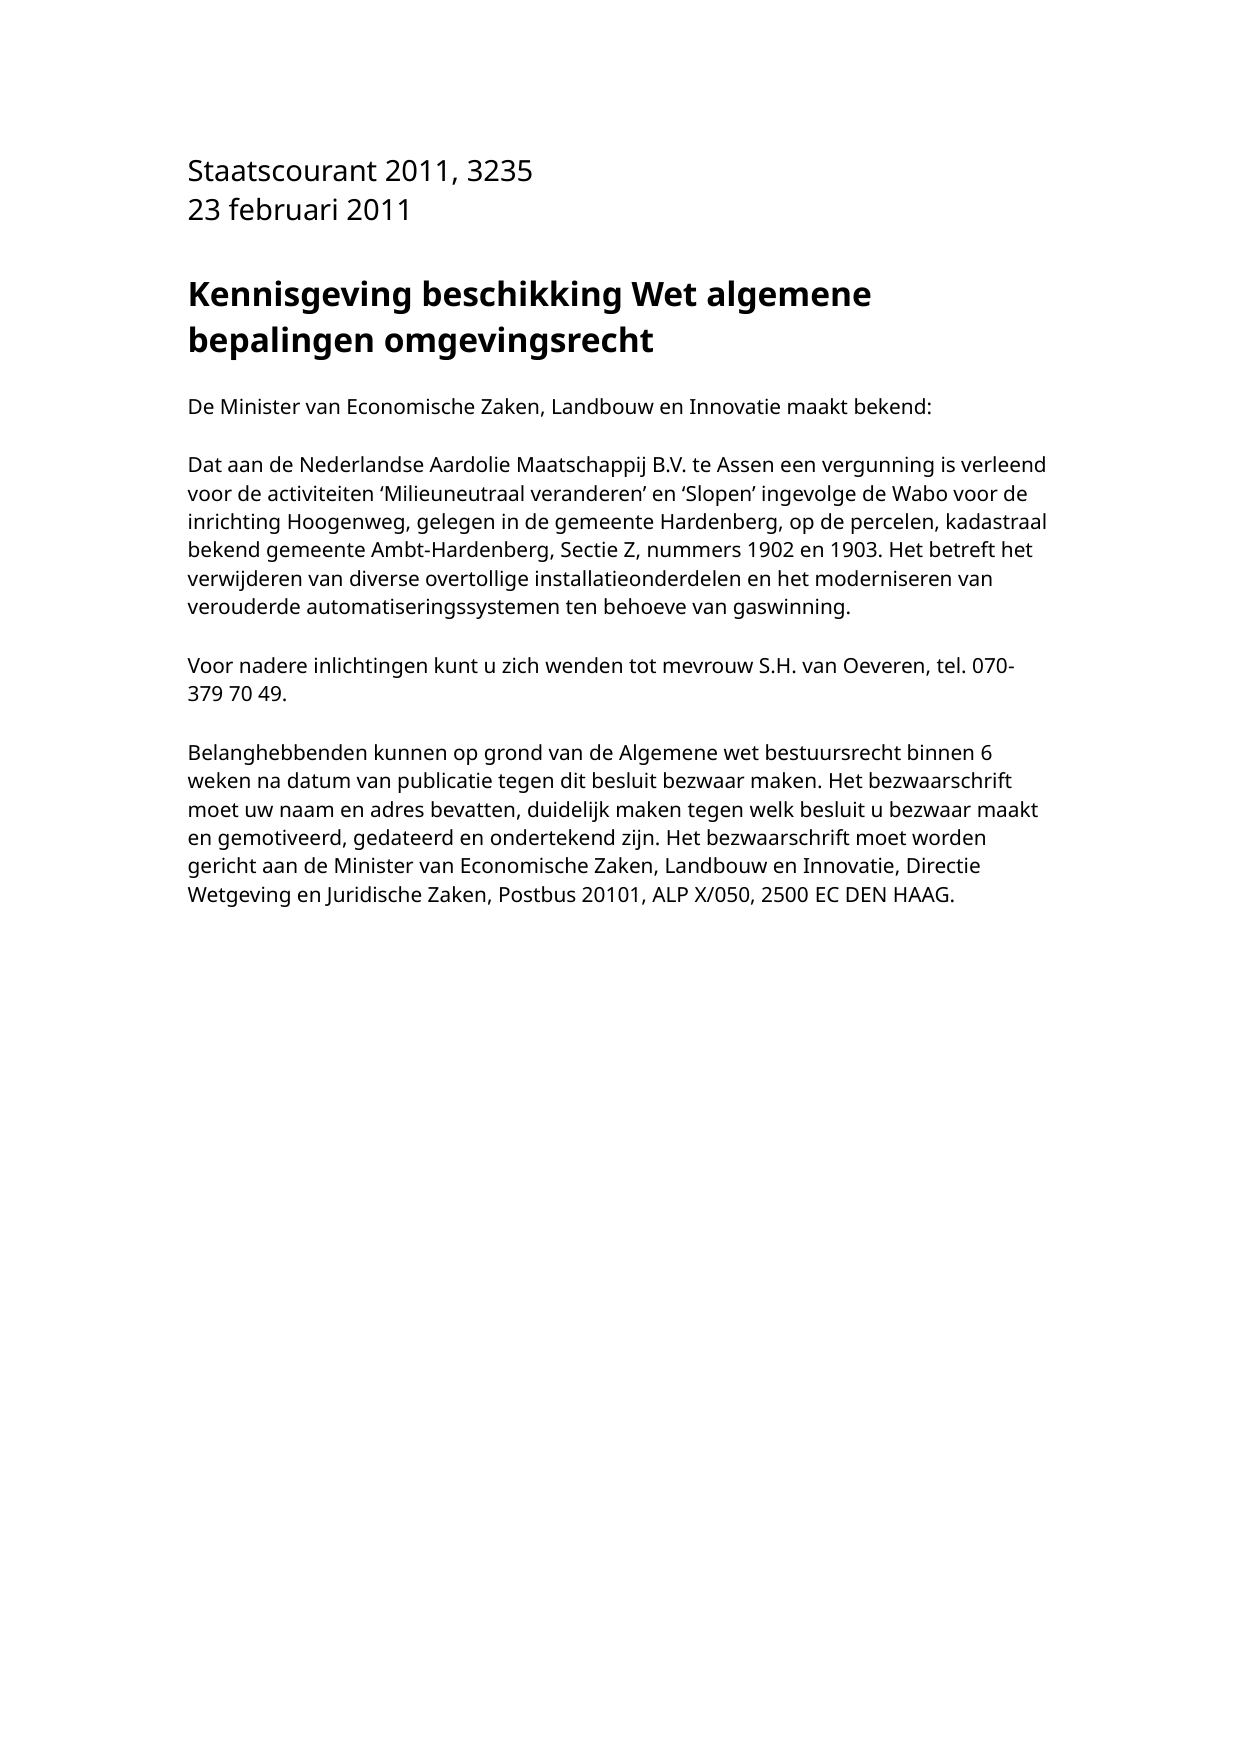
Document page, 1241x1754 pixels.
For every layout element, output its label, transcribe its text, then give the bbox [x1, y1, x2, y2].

text De Minister van Economische Zaken, Landbouw en Innovatie maakt bekend: [187, 392, 1053, 420]
subtitle Kennisgeving beschikking Wet algemene bepalingen omgevingsrecht [187, 271, 1053, 362]
text 23 februari 2011 [187, 190, 1053, 229]
text Dat aan de Nederlandse Aardolie Maatschappij B.V. te Assen een vergunning is verleend voor de activiteiten ‘Milieuneutraal veranderen’ en ‘Slopen’ ingevolge de Wabo voor de inrichting Hoogenweg, gelegen in de gemeente Hardenberg, op de percelen, kadastraal bekend gemeente Ambt-Hardenberg, Sectie Z, nummers 1902 en 1903. Het betreft het verwijderen van diverse overtollige installatieonderdelen en het moderniseren van verouderde automatiseringssystemen ten behoeve van gaswinning. [187, 450, 1053, 621]
text Staatscourant 2011, 3235 [187, 150, 1053, 190]
text Voor nadere inlichtingen kunt u zich wenden tot mevrouw S.H. van Oeveren, tel. 070-379 70 49. [187, 651, 1053, 708]
text Belanghebbenden kunnen op grond van de Algemene wet bestuursrecht binnen 6 weken na datum van publicatie tegen dit besluit bezwaar maken. Het bezwaarschrift moet uw naam en adres bevatten, duidelijk maken tegen welk besluit u bezwaar maakt en gemotiveerd, gedateerd en ondertekend zijn. Het bezwaarschrift moet worden gericht aan de Minister van Economische Zaken, Landbouw en Innovatie, Directie Wetgeving en Juridische Zaken, Postbus 20101, ALP X/050, 2500 EC DEN HAAG. [187, 738, 1053, 908]
